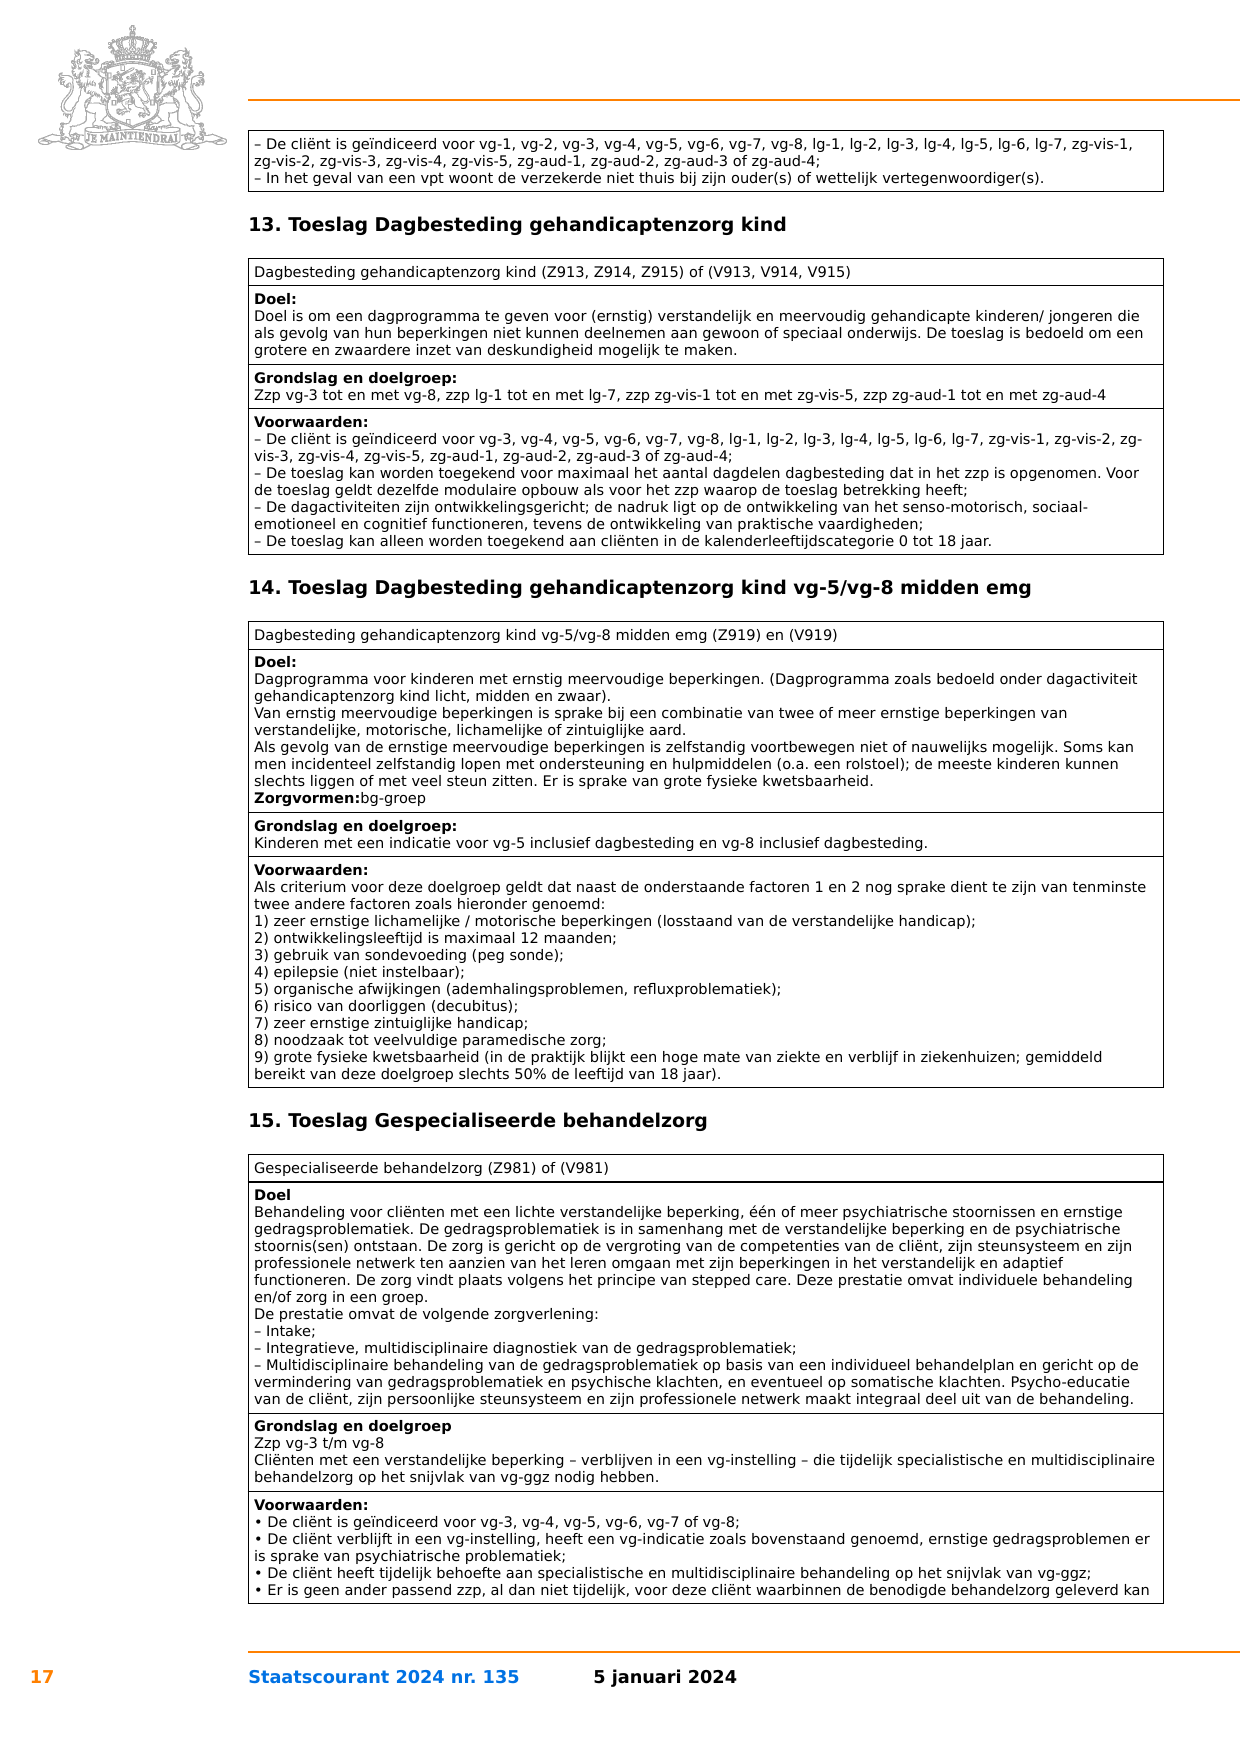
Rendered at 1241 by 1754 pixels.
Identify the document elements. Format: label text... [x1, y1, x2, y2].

table_cell Voorwaarden: Als criterium voor deze doelgroep geldt dat naast de onderstaande factoren 1 en 2 nog sprake dient te zijn van tenminste twee andere factoren zoals hieronder genoemd: 1) zeer ernstige lichamelijke / motorische beperkingen (losstaand van de verstandelijke handicap); 2) ontwikkelingsleeftijd is maximaal 12 maanden; 3) gebruik van sondevoeding (peg sonde); 4) epilepsie (niet instelbaar); 5) organische afwijkingen (ademhalingsproblemen, refluxproblematiek); 6) risico van doorliggen (decubitus); 7) zeer ernstige zintuiglijke handicap; 8) noodzaak tot veelvuldige paramedische zorg; 9) grote fysieke kwetsbaarheid (in de praktijk blijkt een hoge mate van ziekte en verblijf in ziekenhuizen; gemiddeld bereikt van deze doelgroep slechts 50% de leeftijd van 18 jaar). [249, 857, 1163, 1087]
table_cell Grondslag en doelgroep Zzp vg-3 t/m vg-8 Cliënten met een verstandelijke beperking – verblijven in een vg-instelling – die tijdelijk specialistische en multidisciplinaire behandelzorg op het snijvlak van vg-ggz nodig hebben. [249, 1414, 1163, 1491]
table_header Dagbesteding gehandicaptenzorg kind (Z913, Z914, Z915) of (V913, V914, V915) [249, 259, 1163, 285]
picture [38, 25, 227, 150]
table_cell Doel: Dagprogramma voor kinderen met ernstig meervoudige beperkingen. (Dagprogramma zoals bedoeld onder dagactiviteit gehandicaptenzorg kind licht, midden en zwaar). Van ernstig meervoudige beperkingen is sprake bij een combinatie van twee of meer ernstige beperkingen van verstandelijke, motorische, lichamelijke of zintuiglijke aard. Als gevolg van de ernstige meervoudige beperkingen is zelfstandig voortbewegen niet of nauwelijks mogelijk. Soms kan men incidenteel zelfstandig lopen met ondersteuning en hulpmiddelen (o.a. een rolstoel); de meeste kinderen kunnen slechts liggen of met veel steun zitten. Er is sprake van grote fysieke kwetsbaarheid. Zorgvormen:bg-groep [249, 650, 1163, 812]
table_header Dagbesteding gehandicaptenzorg kind vg-5/vg-8 midden emg (Z919) en (V919) [249, 622, 1163, 648]
table_cell Doel Behandeling voor cliënten met een lichte verstandelijke beperking, één of meer psychiatrische stoornissen en ernstige gedragsproblematiek. De gedragsproblematiek is in samenhang met de verstandelijke beperking en de psychiatrische stoornis(sen) ontstaan. De zorg is gericht op de vergroting van de competenties van de cliënt, zijn steunsysteem en zijn professionele netwerk ten aanzien van het leren omgaan met zijn beperkingen in het verstandelijk en adaptief functioneren. De zorg vindt plaats volgens het principe van stepped care. Deze prestatie omvat individuele behandeling en/of zorg in een groep. De prestatie omvat de volgende zorgverlening: – Intake; – Integratieve, multidisciplinaire diagnostiek van de gedragsproblematiek; – Multidisciplinaire behandeling van de gedragsproblematiek op basis van een individueel behandelplan en gericht op de vermindering van gedragsproblematiek en psychische klachten, en eventueel op somatische klachten. Psycho-educatie van de cliënt, zijn persoonlijke steunsysteem en zijn professionele netwerk maakt integraal deel uit van de behandeling. [249, 1183, 1163, 1413]
subtitle 13. Toeslag Dagbesteding gehandicaptenzorg kind [248, 214, 1163, 236]
table_cell Grondslag en doelgroep: Zzp vg-3 tot en met vg-8, zzp lg-1 tot en met lg-7, zzp zg-vis-1 tot en met zg-vis-5, zzp zg-aud-1 tot en met zg-aud-4 [249, 365, 1163, 408]
table_header Gespecialiseerde behandelzorg (Z981) of (V981) [249, 1155, 1163, 1181]
table_cell Doel: Doel is om een dagprogramma te geven voor (ernstig) verstandelijk en meervoudig gehandicapte kinderen/ jongeren die als gevolg van hun beperkingen niet kunnen deelnemen aan gewoon of speciaal onderwijs. De toeslag is bedoeld om een grotere en zwaardere inzet van deskundigheid mogelijk te maken. [249, 286, 1163, 364]
table_cell – De cliënt is geïndiceerd voor vg-1, vg-2, vg-3, vg-4, vg-5, vg-6, vg-7, vg-8, lg-1, lg-2, lg-3, lg-4, lg-5, lg-6, lg-7, zg-vis-1, zg-vis-2, zg-vis-3, zg-vis-4, zg-vis-5, zg-aud-1, zg-aud-2, zg-aud-3 of zg-aud-4; – In het geval van een vpt woont de verzekerde niet thuis bij zijn ouder(s) of wettelijk vertegenwoordiger(s). [249, 131, 1163, 191]
table_cell Voorwaarden: – De cliënt is geïndiceerd voor vg-3, vg-4, vg-5, vg-6, vg-7, vg-8, lg-1, lg-2, lg-3, lg-4, lg-5, lg-6, lg-7, zg-vis-1, zg-vis-2, zg-vis-3, zg-vis-4, zg-vis-5, zg-aud-1, zg-aud-2, zg-aud-3 of zg-aud-4; – De toeslag kan worden toegekend voor maximaal het aantal dagdelen dagbesteding dat in het zzp is opgenomen. Voor de toeslag geldt dezelfde modulaire opbouw als voor het zzp waarop de toeslag betrekking heeft; – De dagactiviteiten zijn ontwikkelingsgericht; de nadruk ligt op de ontwikkeling van het senso-motorisch, sociaal-emotioneel en cognitief functioneren, tevens de ontwikkeling van praktische vaardigheden; – De toeslag kan alleen worden toegekend aan cliënten in de kalenderleeftijdscategorie 0 tot 18 jaar. [249, 409, 1163, 554]
subtitle 14. Toeslag Dagbesteding gehandicaptenzorg kind vg-5/vg-8 midden emg [248, 577, 1163, 599]
subtitle 15. Toeslag Gespecialiseerde behandelzorg [248, 1110, 1163, 1132]
table_cell Voorwaarden: • De cliënt is geïndiceerd voor vg-3, vg-4, vg-5, vg-6, vg-7 of vg-8; • De cliënt verblijft in een vg-instelling, heeft een vg-indicatie zoals bovenstaand genoemd, ernstige gedragsproblemen er is sprake van psychiatrische problematiek; • De cliënt heeft tijdelijk behoefte aan specialistische en multidisciplinaire behandeling op het snijvlak van vg-ggz; • Er is geen ander passend zzp, al dan niet tijdelijk, voor deze cliënt waarbinnen de benodigde behandelzorg geleverd kan [249, 1492, 1163, 1603]
table_cell Grondslag en doelgroep: Kinderen met een indicatie voor vg-5 inclusief dagbesteding en vg-8 inclusief dagbesteding. [249, 813, 1163, 856]
